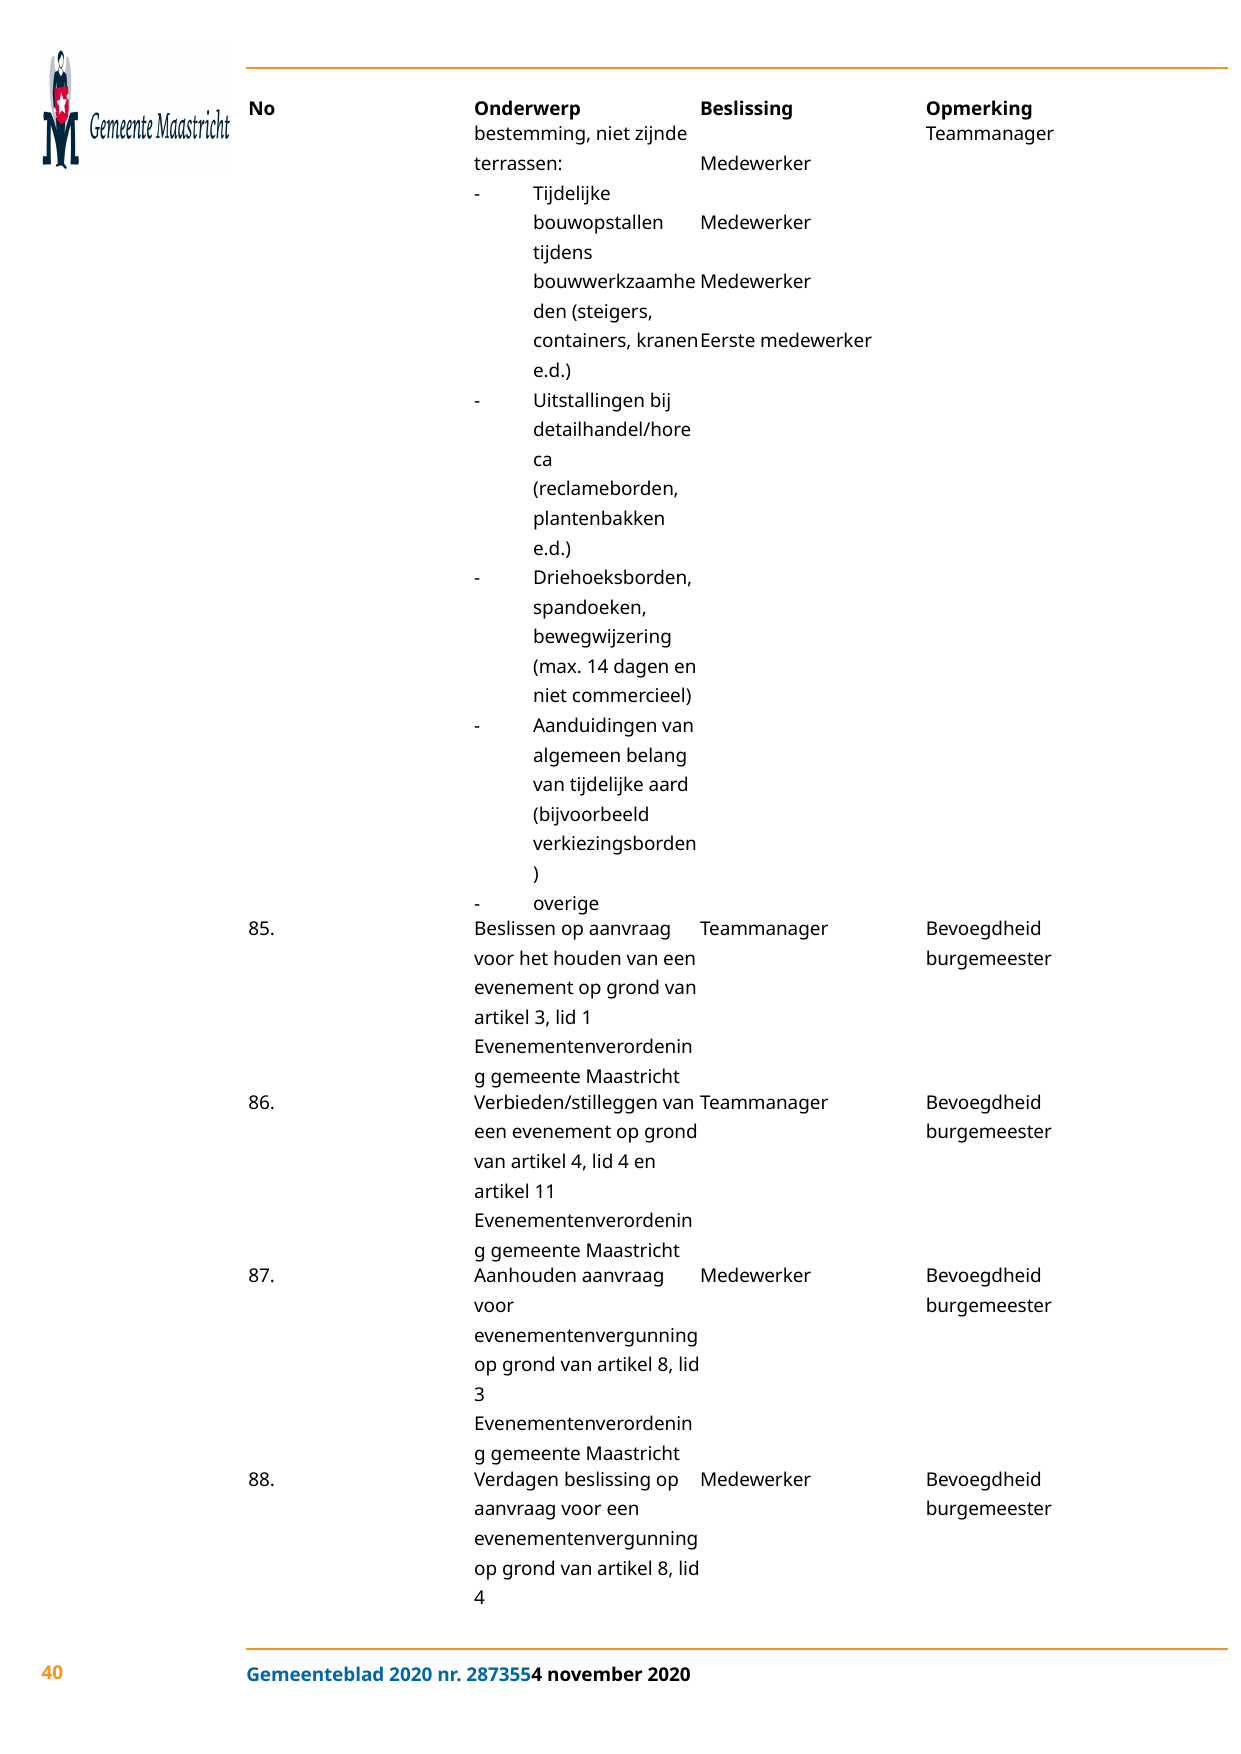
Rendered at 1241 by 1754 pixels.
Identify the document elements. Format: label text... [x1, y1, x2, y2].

table_header Onderwerp [474, 95, 700, 121]
table_cell Medewerker [700, 1263, 926, 1466]
table_cell Teammanager [926, 121, 1152, 915]
table_header No [248, 95, 474, 121]
table_cell [248, 1089, 474, 1263]
table_cell Bevoegdheid burgemeester [926, 1263, 1152, 1466]
picture [41, 47, 231, 172]
table_cell Aanhouden aanvraag voor evenementenvergunning op grond van artikel 8, lid 3 Evenementenverordening gemeente Maastricht [474, 1263, 700, 1466]
table_cell Verbieden/stilleggen van een evenement op grond van artikel 4, lid 4 en artikel 11 Evenementenverordening gemeente Maastricht [474, 1089, 700, 1263]
table_cell Medewerker Medewerker Medewerker Eerste medewerker [700, 121, 926, 915]
table_cell Medewerker [700, 1466, 926, 1610]
table_cell Teammanager [700, 1089, 926, 1263]
table_cell Beslissen op aanvraag voor het houden van een evenement op grond van artikel 3, lid 1 Evenementenverordening gemeente Maastricht [474, 915, 700, 1089]
table_header Beslissing [700, 95, 926, 121]
table_cell [248, 1466, 474, 1610]
table_cell Bevoegdheid burgemeester [926, 915, 1152, 1089]
table_cell [248, 915, 474, 1089]
table_cell Verdagen beslissing op aanvraag voor een evenementenvergunning op grond van artikel 8, lid 4 [474, 1466, 700, 1610]
table_cell [248, 121, 474, 915]
table_header Opmerking [926, 95, 1152, 121]
table_cell Teammanager [700, 915, 926, 1089]
table_cell Bevoegdheid burgemeester [926, 1466, 1152, 1610]
table_cell bestemming, niet zijnde terrassen: Tijdelijke bouwopstallen tijdens bouwwerkzaamheden (steigers, containers, kranen e.d.) Uitstallingen bij detailhandel/horeca (reclameborden, plantenbakken e.d.) Driehoeksborden, spandoeken, bewegwijzering (max. 14 dagen en niet commercieel) Aanduidingen van algemeen belang van tijdelijke aard (bijvoorbeeld verkiezingsborden) overige [474, 121, 700, 915]
table_cell Bevoegdheid burgemeester [926, 1089, 1152, 1263]
table_cell [248, 1263, 474, 1466]
